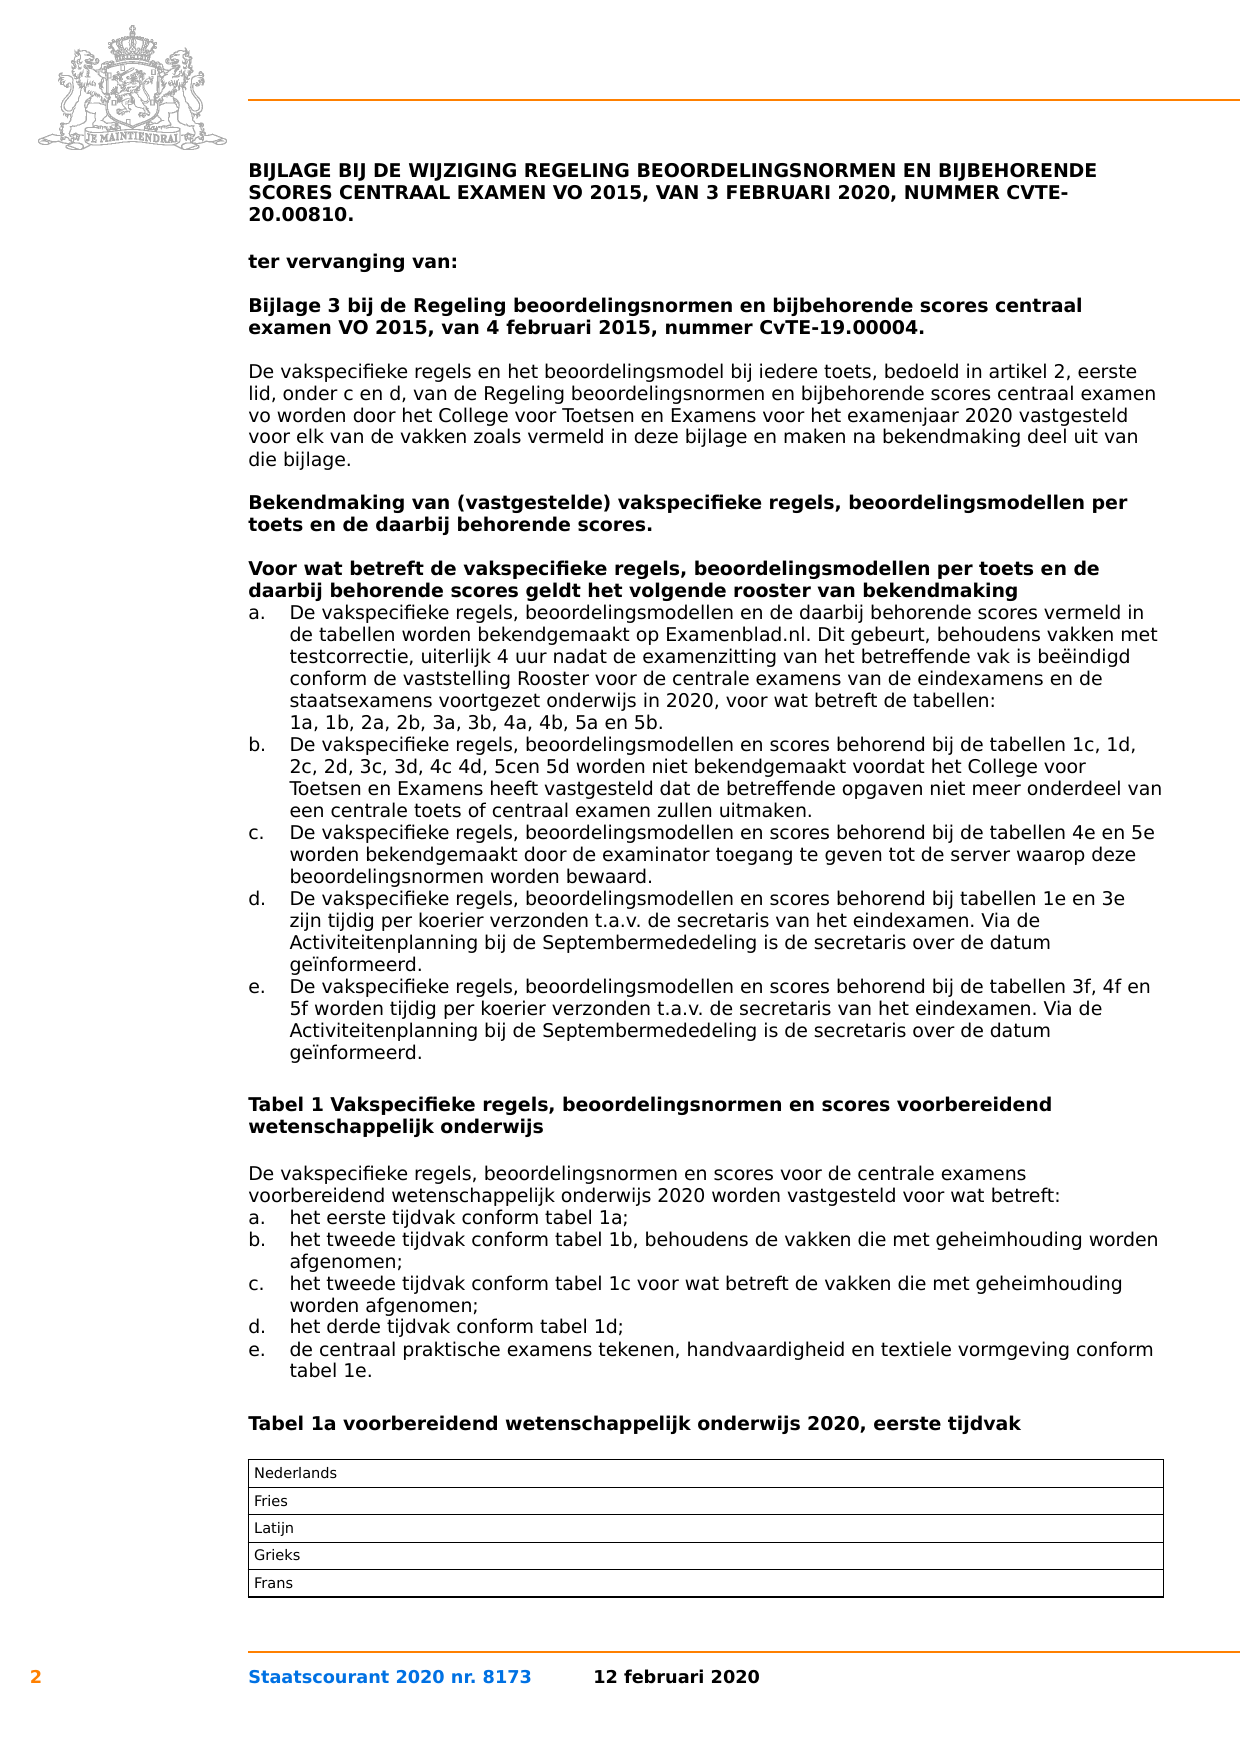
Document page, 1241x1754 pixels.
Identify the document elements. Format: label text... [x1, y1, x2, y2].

text c. het tweede tijdvak conform tabel 1c voor wat betreft de vakken die met geheimhouding worden afgenomen; [248, 1272, 1163, 1316]
table_header Nederlands [249, 1460, 1163, 1487]
text Bijlage 3 bij de Regeling beoordelingsnormen en bijbehorende scores centraal examen VO 2015, van 4 februari 2015, nummer CvTE-19.00004. [248, 295, 1163, 339]
subtitle Tabel 1 Vakspecifieke regels, beoordelingsnormen en scores voorbereidend wetenschappelijk onderwijs [248, 1094, 1163, 1138]
text d. De vakspecifieke regels, beoordelingsmodellen en scores behorend bij tabellen 1e en 3e zijn tijdig per koerier verzonden t.a.v. de secretaris van het eindexamen. Via de Activiteitenplanning bij de Septembermededeling is de secretaris over de datum geïnformeerd. [248, 888, 1163, 976]
table_cell Latijn [249, 1515, 1163, 1542]
text De vakspecifieke regels en het beoordelingsmodel bij iedere toets, bedoeld in artikel 2, eerste lid, onder c en d, van de Regeling beoordelingsnormen en bijbehorende scores centraal examen vo worden door het College voor Toetsen en Examens voor het examenjaar 2020 vastgesteld voor elk van de vakken zoals vermeld in deze bijlage en maken na bekendmaking deel uit van die bijlage. [248, 361, 1163, 470]
text ter vervanging van: [248, 251, 1163, 273]
text Bekendmaking van (vastgestelde) vakspecifieke regels, beoordelingsmodellen per toets en de daarbij behorende scores. [248, 492, 1163, 536]
text b. het tweede tijdvak conform tabel 1b, behoudens de vakken die met geheimhouding worden afgenomen; [248, 1228, 1163, 1272]
table_cell Fries [249, 1488, 1163, 1514]
subtitle Tabel 1a voorbereidend wetenschappelijk onderwijs 2020, eerste tijdvak [248, 1412, 1163, 1434]
picture [38, 25, 227, 150]
table_cell Grieks [249, 1543, 1163, 1569]
text d. het derde tijdvak conform tabel 1d; [248, 1316, 1163, 1338]
text c. De vakspecifieke regels, beoordelingsmodellen en scores behorend bij de tabellen 4e en 5e worden bekendgemaakt door de examinator toegang te geven tot de server waarop deze beoordelingsnormen worden bewaard. [248, 822, 1163, 888]
text e. De vakspecifieke regels, beoordelingsmodellen en scores behorend bij de tabellen 3f, 4f en 5f worden tijdig per koerier verzonden t.a.v. de secretaris van het eindexamen. Via de Activiteitenplanning bij de Septembermededeling is de secretaris over de datum geïnformeerd. [248, 976, 1163, 1064]
text De vakspecifieke regels, beoordelingsnormen en scores voor de centrale examens voorbereidend wetenschappelijk onderwijs 2020 worden vastgesteld voor wat betreft: [248, 1163, 1163, 1207]
text e. de centraal praktische examens tekenen, handvaardigheid en textiele vormgeving conform tabel 1e. [248, 1338, 1163, 1382]
text b. De vakspecifieke regels, beoordelingsmodellen en scores behorend bij de tabellen 1c, 1d, 2c, 2d, 3c, 3d, 4c 4d, 5cen 5d worden niet bekendgemaakt voordat het College voor Toetsen en Examens heeft vastgesteld dat de betreffende opgaven niet meer onderdeel van een centrale toets of centraal examen zullen uitmaken. [248, 734, 1163, 822]
text 1a, 1b, 2a, 2b, 3a, 3b, 4a, 4b, 5a en 5b. [289, 712, 1163, 734]
subtitle BIJLAGE BIJ DE WIJZIGING REGELING BEOORDELINGSNORMEN EN BIJBEHORENDE SCORES CENTRAAL EXAMEN VO 2015, VAN 3 FEBRUARI 2020, NUMMER CVTE-20.00810. [248, 160, 1163, 226]
text Voor wat betreft de vakspecifieke regels, beoordelingsmodellen per toets en de daarbij behorende scores geldt het volgende rooster van bekendmaking [248, 558, 1163, 602]
text a. De vakspecifieke regels, beoordelingsmodellen en de daarbij behorende scores vermeld in de tabellen worden bekendgemaakt op Examenblad.nl. Dit gebeurt, behoudens vakken met testcorrectie, uiterlijk 4 uur nadat de examenzitting van het betreffende vak is beëindigd conform de vaststelling Rooster voor de centrale examens van de eindexamens en de staatsexamens voortgezet onderwijs in 2020, voor wat betreft de tabellen: [248, 602, 1163, 712]
table_cell Frans [249, 1570, 1163, 1596]
text a. het eerste tijdvak conform tabel 1a; [248, 1207, 1163, 1228]
